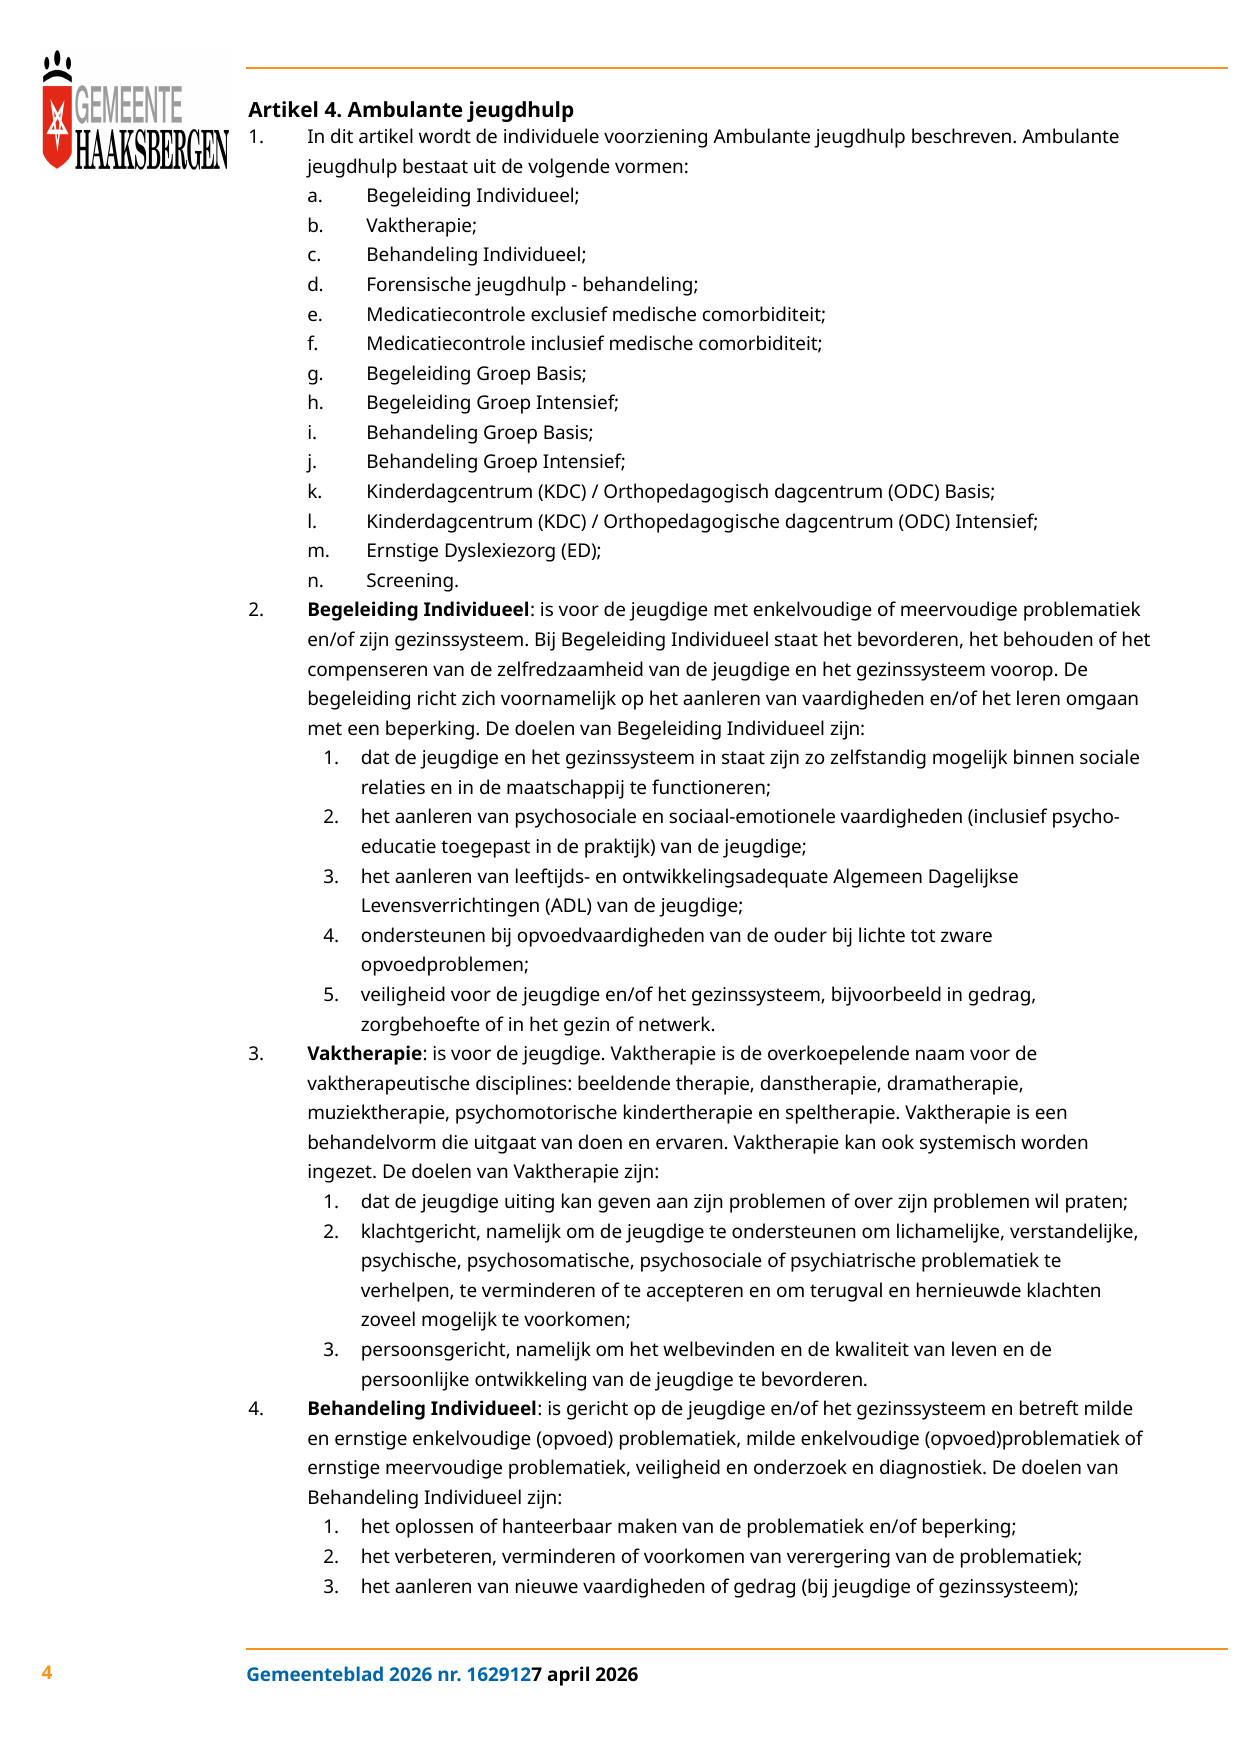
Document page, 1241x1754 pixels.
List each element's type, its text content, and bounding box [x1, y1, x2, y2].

list Begeleiding Individueel; [307, 182, 1152, 208]
list Kinderdagcentrum (KDC) / Orthopedagogische dagcentrum (ODC) Intensief; [307, 508, 1152, 533]
picture [41, 47, 231, 172]
list Vaktherapie; [307, 212, 1152, 238]
list het aanleren van nieuwe vaardigheden of gedrag (bij jeugdige of gezinssysteem); [323, 1573, 1152, 1598]
list dat de jeugdige uiting kan geven aan zijn problemen of over zijn problemen wil praten; [323, 1188, 1152, 1214]
list Medicatiecontrole exclusief medische comorbiditeit; [307, 301, 1152, 326]
list Behandeling Groep Intensief; [307, 449, 1152, 474]
list Begeleiding Groep Basis; [307, 360, 1152, 386]
list Behandeling Individueel: is gericht op de jeugdige en/of het gezinssysteem en betreft milde en ernstige enkelvoudige (opvoed) problematiek, milde enkelvoudige (opvoed)problematiek of ernstige meervoudige problematiek, veiligheid en onderzoek en diagnostiek. De doelen van Behandeling Individueel zijn: [248, 1395, 1152, 1510]
list klachtgericht, namelijk om de jeugdige te ondersteunen om lichamelijke, verstandelijke, psychische, psychosomatische, psychosociale of psychiatrische problematiek te verhelpen, te verminderen of te accepteren en om terugval en hernieuwde klachten zoveel mogelijk te voorkomen; [323, 1218, 1152, 1332]
list Ernstige Dyslexiezorg (ED); [307, 537, 1152, 563]
list Begeleiding Groep Intensief; [307, 389, 1152, 415]
list Screening. [307, 567, 1152, 593]
list het aanleren van psychosociale en sociaal-emotionele vaardigheden (inclusief psycho-educatie toegepast in de praktijk) van de jeugdige; [323, 804, 1152, 859]
list Behandeling Groep Basis; [307, 419, 1152, 445]
list Kinderdagcentrum (KDC) / Orthopedagogisch dagcentrum (ODC) Basis; [307, 478, 1152, 504]
list het verbeteren, verminderen of voorkomen van verergering van de problematiek; [323, 1543, 1152, 1569]
list Begeleiding Individueel: is voor de jeugdige met enkelvoudige of meervoudige problematiek en/of zijn gezinssysteem. Bij Begeleiding Individueel staat het bevorderen, het behouden of het compenseren van de zelfredzaamheid van de jeugdige en het gezinssysteem voorop. De begeleiding richt zich voornamelijk op het aanleren van vaardigheden en/of het leren omgaan met een beperking. De doelen van Begeleiding Individueel zijn: [248, 597, 1152, 741]
list In dit artikel wordt de individuele voorziening Ambulante jeugdhulp beschreven. Ambulante jeugdhulp bestaat uit de volgende vormen: [248, 123, 1152, 178]
list dat de jeugdige en het gezinssysteem in staat zijn zo zelfstandig mogelijk binnen sociale relaties en in de maatschappij te functioneren; [323, 744, 1152, 800]
list ondersteunen bij opvoedvaardigheden van de ouder bij lichte tot zware opvoedproblemen; [323, 922, 1152, 977]
list het oplossen of hanteerbaar maken van de problematiek en/of beperking; [323, 1514, 1152, 1539]
list Medicatiecontrole inclusief medische comorbiditeit; [307, 330, 1152, 356]
text Artikel 4. Ambulante jeugdhulp [248, 95, 1152, 123]
list persoonsgericht, namelijk om het welbevinden en de kwaliteit van leven en de persoonlijke ontwikkeling van de jeugdige te bevorderen. [323, 1336, 1152, 1391]
list Behandeling Individueel; [307, 242, 1152, 267]
list Vaktherapie: is voor de jeugdige. Vaktherapie is de overkoepelende naam voor de vaktherapeutische disciplines: beeldende therapie, danstherapie, dramatherapie, muziektherapie, psychomotorische kindertherapie en speltherapie. Vaktherapie is een behandelvorm die uitgaat van doen en ervaren. Vaktherapie kan ook systemisch worden ingezet. De doelen van Vaktherapie zijn: [248, 1040, 1152, 1184]
list het aanleren van leeftijds- en ontwikkelingsadequate Algemeen Dagelijkse Levensverrichtingen (ADL) van de jeugdige; [323, 863, 1152, 918]
list veiligheid voor de jeugdige en/of het gezinssysteem, bijvoorbeeld in gedrag, zorgbehoefte of in het gezin of netwerk. [323, 981, 1152, 1036]
list Forensische jeugdhulp - behandeling; [307, 271, 1152, 297]
